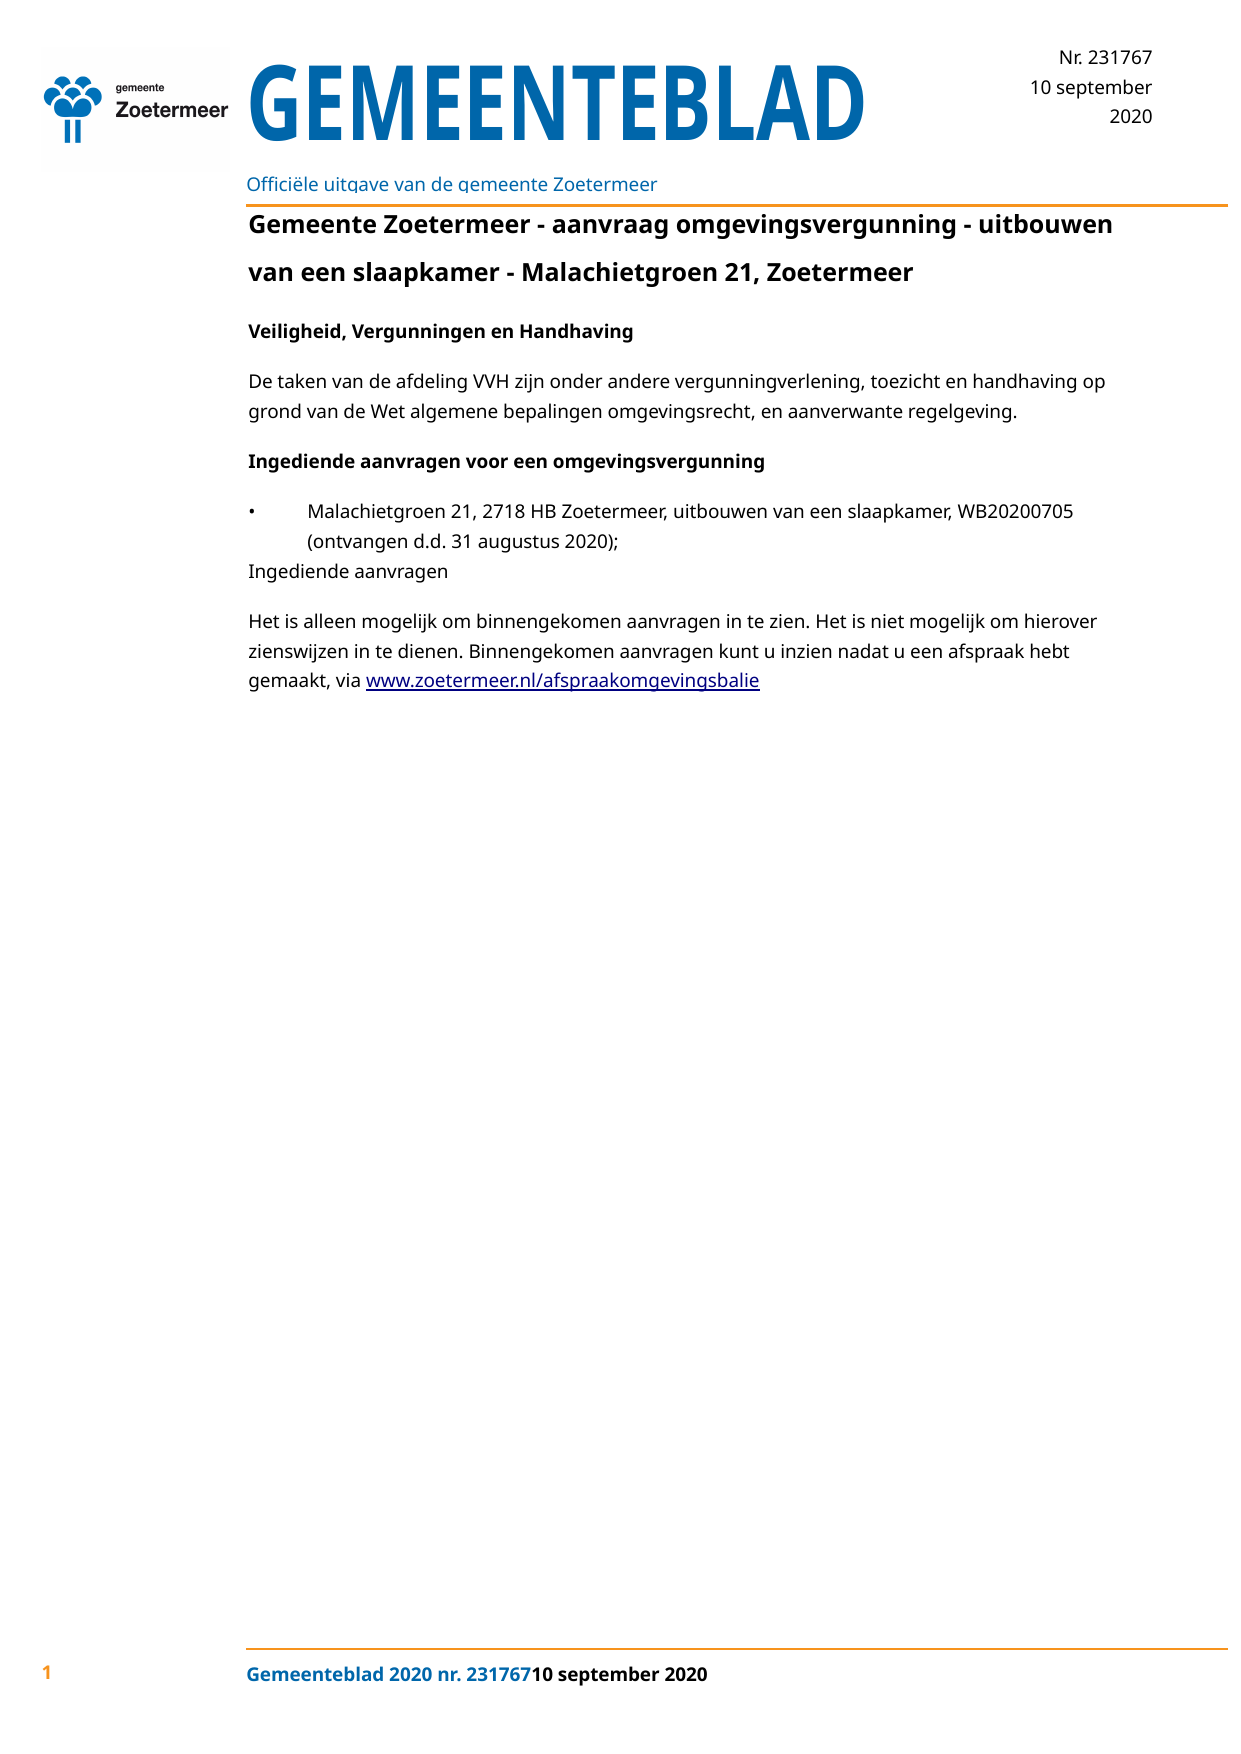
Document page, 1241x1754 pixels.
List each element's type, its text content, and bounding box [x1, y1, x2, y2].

text De taken van de afdeling VVH zijn onder andere vergunningverlening, toezicht en handhaving op grond van de Wet algemene bepalingen omgevingsrecht, en aanverwante regelgeving. [248, 368, 1152, 424]
text Het is alleen mogelijk om binnengekomen aanvragen in te zien. Het is niet mogelijk om hierover zienswijzen in te dienen. Binnengekomen aanvragen kunt u inzien nadat u een afspraak hebt gemaakt, via www.zoetermeer.nl/afspraakomgevingsbalie [248, 608, 1152, 693]
text Gemeente Zoetermeer - aanvraag omgevingsvergunning - uitbouwen van een slaapkamer - Malachietgroen 21, Zoetermeer [248, 207, 1152, 288]
text Ingediende aanvragen [248, 558, 1152, 584]
text Ingediende aanvragen voor een omgevingsvergunning [248, 448, 1152, 474]
picture [41, 47, 231, 172]
text Veiligheid, Vergunningen en Handhaving [248, 318, 1152, 344]
list Malachietgroen 21, 2718 HB Zoetermeer, uitbouwen van een slaapkamer, WB20200705 (ontvangen d.d. 31 augustus 2020); [248, 499, 1152, 554]
